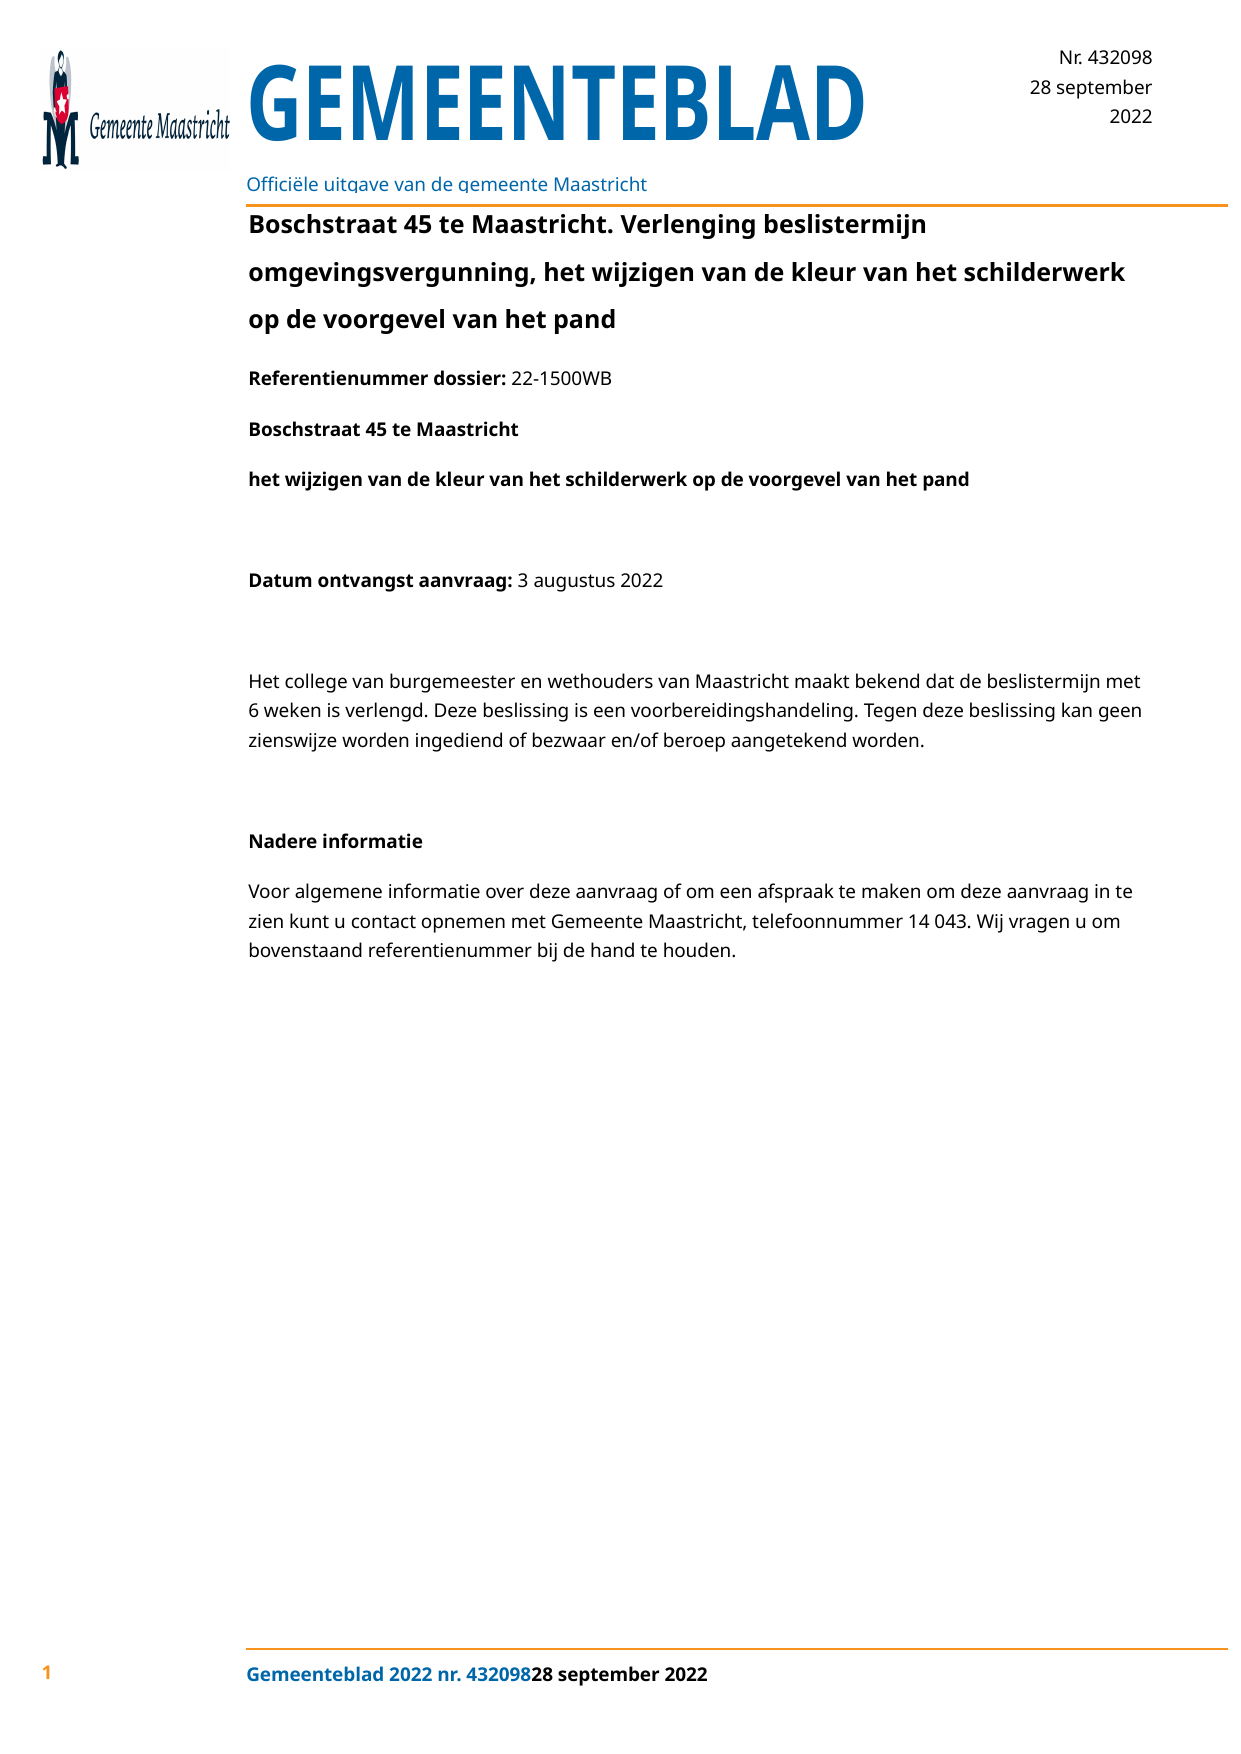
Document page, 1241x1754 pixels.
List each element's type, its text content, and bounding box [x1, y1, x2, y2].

text Boschstraat 45 te Maastricht [248, 416, 1152, 442]
text Voor algemene informatie over deze aanvraag of om een afspraak te maken om deze aanvraag in te zien kunt u contact opnemen met Gemeente Maastricht, telefoonnummer 14 043. Wij vragen u om bovenstaand referentienummer bij de hand te houden. [248, 878, 1152, 963]
text Referentienummer dossier: 22-1500WB [248, 366, 1152, 391]
text Nadere informatie [248, 828, 1152, 854]
text Boschstraat 45 te Maastricht. Verlenging beslistermijn omgevingsvergunning, het wijzigen van de kleur van het schilderwerk op de voorgevel van het pand [248, 207, 1152, 336]
picture [41, 47, 231, 172]
text Datum ontvangst aanvraag: 3 augustus 2022 [248, 567, 1152, 593]
text het wijzigen van de kleur van het schilderwerk op de voorgevel van het pand [248, 466, 1152, 492]
text Het college van burgemeester en wethouders van Maastricht maakt bekend dat de beslistermijn met 6 weken is verlengd. Deze beslissing is een voorbereidingshandeling. Tegen deze beslissing kan geen zienswijze worden ingediend of bezwaar en/of beroep aangetekend worden. [248, 668, 1152, 753]
